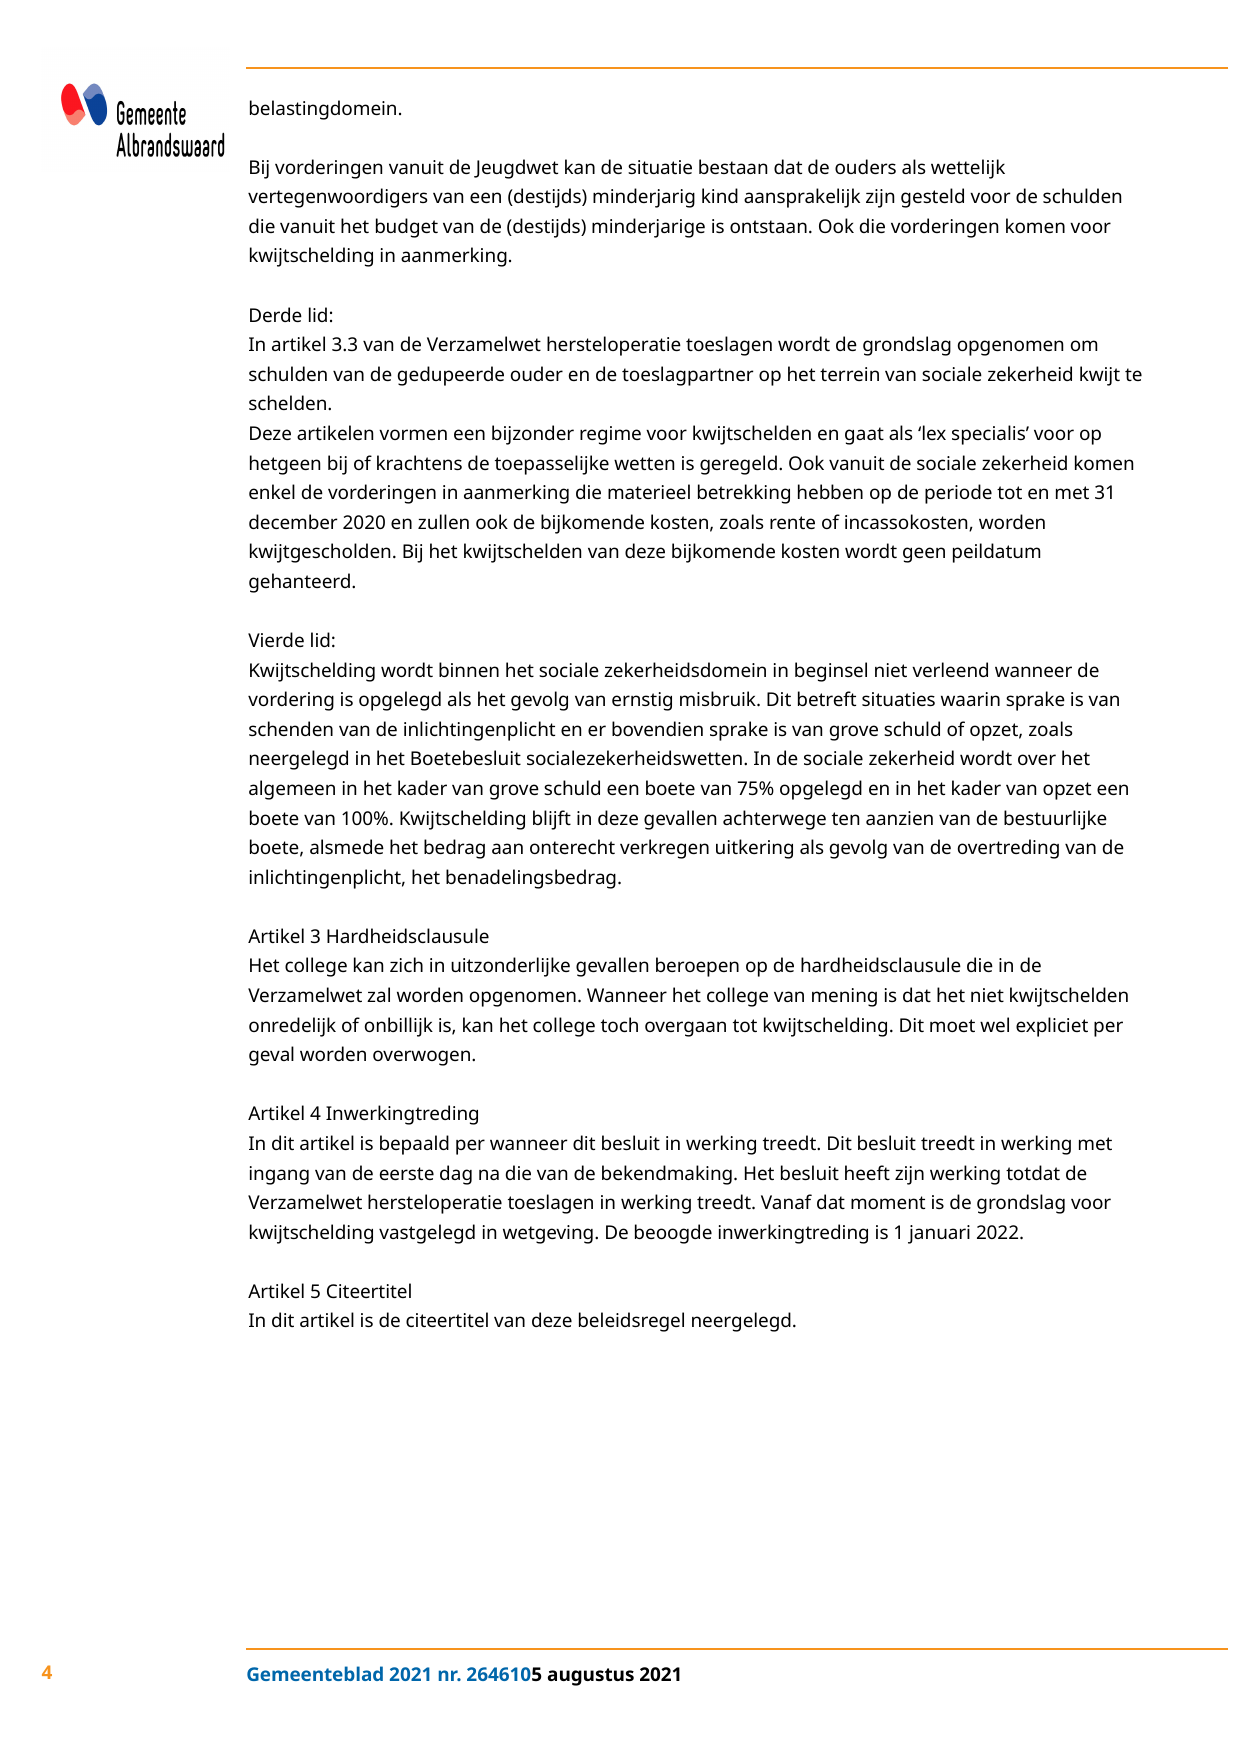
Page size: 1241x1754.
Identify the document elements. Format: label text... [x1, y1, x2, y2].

text Derde lid: [248, 302, 1152, 328]
text Artikel 3 Hardheidsclausule [248, 923, 1152, 949]
text belastingdomein. [248, 95, 1152, 121]
text Het college kan zich in uitzonderlijke gevallen beroepen op de hardheidsclausule die in de Verzamelwet zal worden opgenomen. Wanneer het college van mening is dat het niet kwijtschelden onredelijk of onbillijk is, kan het college toch overgaan tot kwijtschelding. Dit moet wel expliciet per geval worden overwogen. [248, 953, 1152, 1067]
text Bij vorderingen vanuit de Jeugdwet kan de situatie bestaan dat de ouders als wettelijk vertegenwoordigers van een (destijds) minderjarig kind aansprakelijk zijn gesteld voor de schulden die vanuit het budget van de (destijds) minderjarige is ontstaan. Ook die vorderingen komen voor kwijtschelding in aanmerking. [248, 154, 1152, 268]
text In dit artikel is bepaald per wanneer dit besluit in werking treedt. Dit besluit treedt in werking met ingang van de eerste dag na die van de bekendmaking. Het besluit heeft zijn werking totdat de Verzamelwet hersteloperatie toeslagen in werking treedt. Vanaf dat moment is de grondslag voor kwijtschelding vastgelegd in wetgeving. De beoogde inwerkingtreding is 1 januari 2022. [248, 1130, 1152, 1245]
text Artikel 4 Inwerkingtreding [248, 1101, 1152, 1126]
text In dit artikel is de citeertitel van deze beleidsregel neergelegd. [248, 1308, 1152, 1333]
text Vierde lid: [248, 627, 1152, 653]
text Artikel 5 Citeertitel [248, 1278, 1152, 1304]
text Deze artikelen vormen een bijzonder regime voor kwijtschelden en gaat als ‘lex specialis’ voor op hetgeen bij of krachtens de toepasselijke wetten is geregeld. Ook vanuit de sociale zekerheid komen enkel de vorderingen in aanmerking die materieel betrekking hebben op de periode tot en met 31 december 2020 en zullen ook de bijkomende kosten, zoals rente of incassokosten, worden kwijtgescholden. Bij het kwijtschelden van deze bijkomende kosten wordt geen peildatum gehanteerd. [248, 420, 1152, 594]
picture [41, 47, 231, 172]
text Kwijtschelding wordt binnen het sociale zekerheidsdomein in beginsel niet verleend wanneer de vordering is opgelegd als het gevolg van ernstig misbruik. Dit betreft situaties waarin sprake is van schenden van de inlichtingenplicht en er bovendien sprake is van grove schuld of opzet, zoals neergelegd in het Boetebesluit socialezekerheidswetten. In de sociale zekerheid wordt over het algemeen in het kader van grove schuld een boete van 75% opgelegd en in het kader van opzet een boete van 100%. Kwijtschelding blijft in deze gevallen achterwege ten aanzien van de bestuurlijke boete, alsmede het bedrag aan onterecht verkregen uitkering als gevolg van de overtreding van de inlichtingenplicht, het benadelingsbedrag. [248, 657, 1152, 890]
text In artikel 3.3 van de Verzamelwet hersteloperatie toeslagen wordt de grondslag opgenomen om schulden van de gedupeerde ouder en de toeslagpartner op het terrein van sociale zekerheid kwijt te schelden. [248, 331, 1152, 416]
